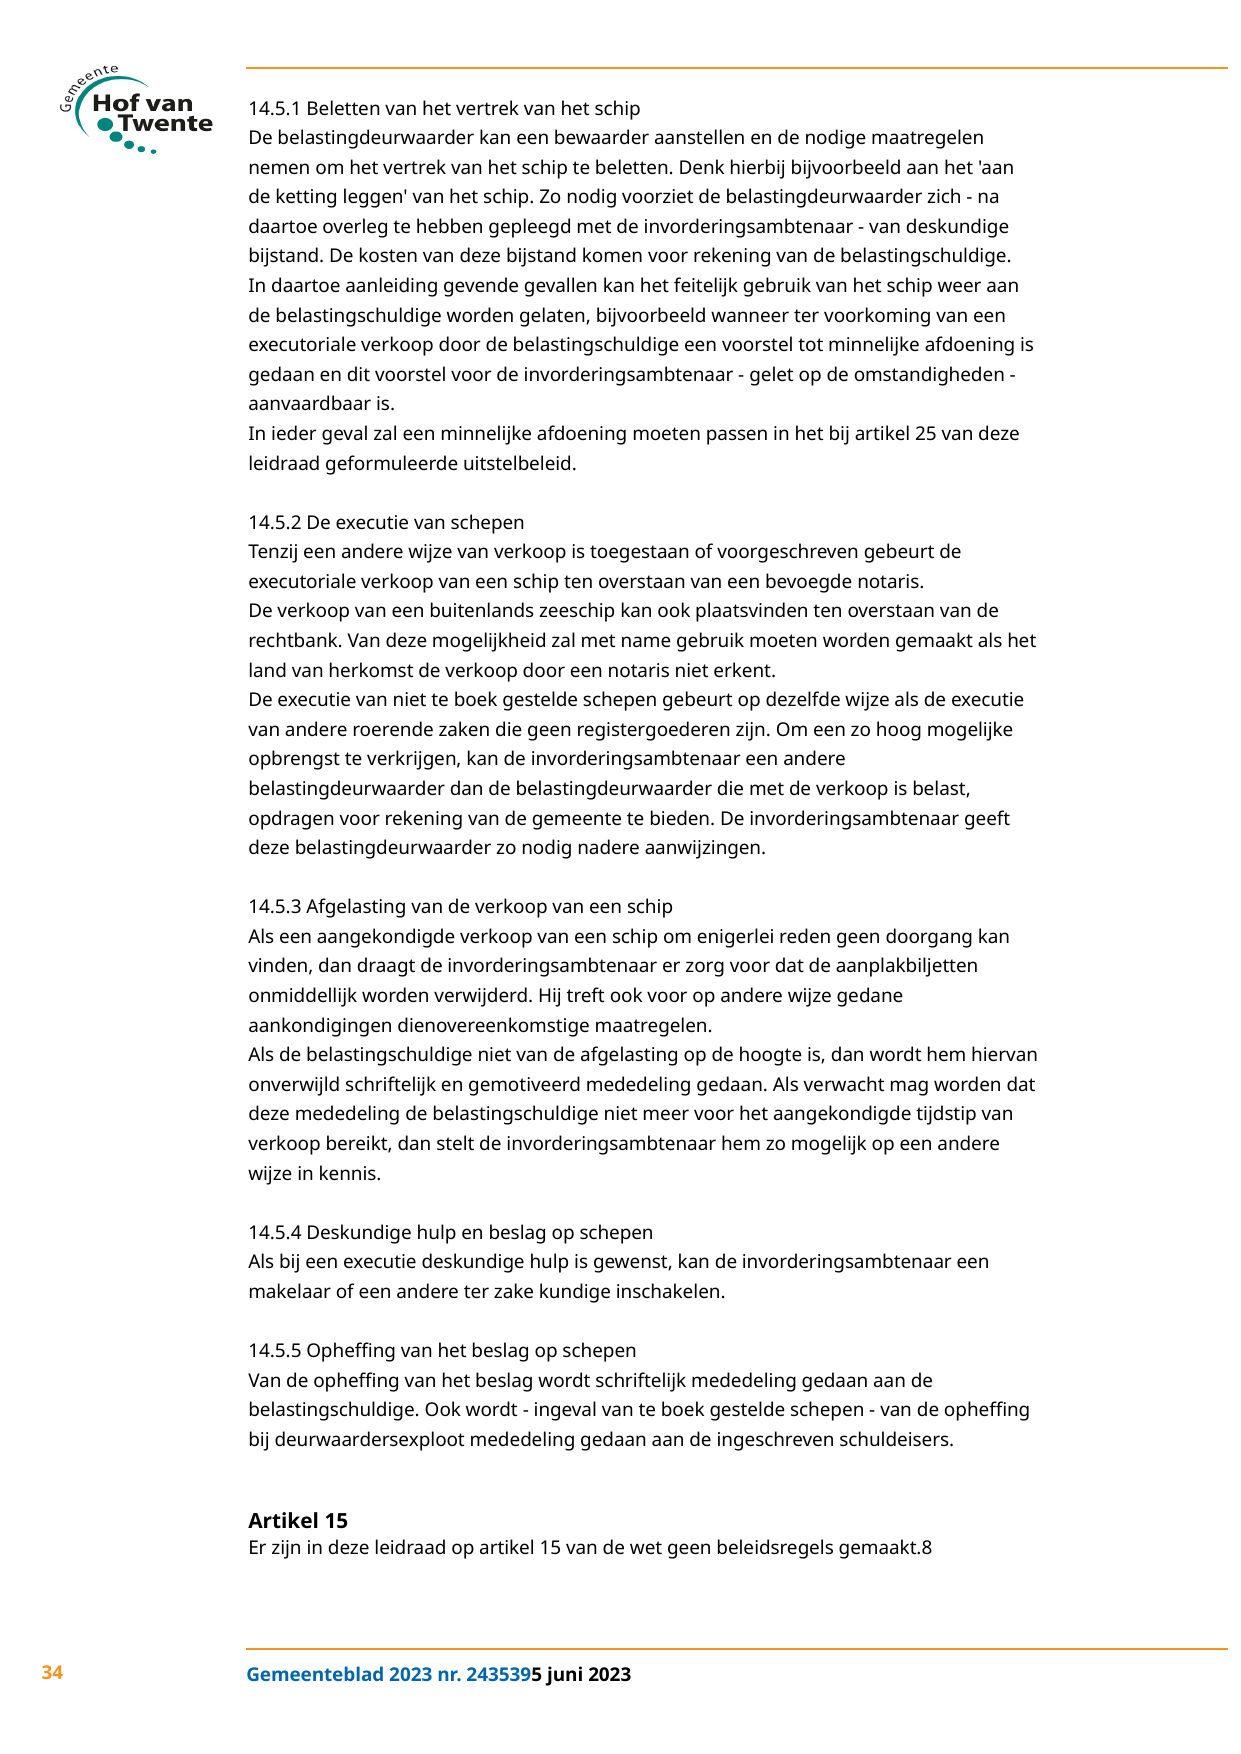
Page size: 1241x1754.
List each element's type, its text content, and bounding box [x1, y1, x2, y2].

text vinden, dan draagt de invorderingsambtenaar er zorg voor dat de aanplakbiljetten [248, 953, 1152, 978]
text daartoe overleg te hebben gepleegd met de invorderingsambtenaar - van deskundige [248, 213, 1152, 239]
text rechtbank. Van deze mogelijkheid zal met name gebruik moeten worden gemaakt als het [248, 627, 1152, 653]
text opbrengst te verkrijgen, kan de invorderingsambtenaar een andere [248, 746, 1152, 771]
text In daartoe aanleiding gevende gevallen kan het feitelijk gebruik van het schip weer aan [248, 272, 1152, 298]
text Tenzij een andere wijze van verkoop is toegestaan of voorgeschreven gebeurt de [248, 538, 1152, 564]
text land van herkomst de verkoop door een notaris niet erkent. [248, 657, 1152, 683]
text Artikel 15 [248, 1506, 1152, 1534]
text verkoop bereikt, dan stelt de invorderingsambtenaar hem zo mogelijk op een andere [248, 1130, 1152, 1156]
text De verkoop van een buitenlands zeeschip kan ook plaatsvinden ten overstaan van de [248, 598, 1152, 623]
text Er zijn in deze leidraad op artikel 15 van de wet geen beleidsregels gemaakt.8 [248, 1534, 1152, 1560]
text deze belastingdeurwaarder zo nodig nadere aanwijzingen. [248, 834, 1152, 860]
text 14.5.4 Deskundige hulp en beslag op schepen [248, 1219, 1152, 1245]
text 14.5.1 Beletten van het vertrek van het schip [248, 95, 1152, 121]
text Als de belastingschuldige niet van de afgelasting op de hoogte is, dan wordt hem hiervan [248, 1041, 1152, 1067]
text gedaan en dit voorstel voor de invorderingsambtenaar - gelet op de omstandigheden - [248, 361, 1152, 387]
text aanvaardbaar is. [248, 391, 1152, 416]
text bij deurwaardersexploot mededeling gedaan aan de ingeschreven schuldeisers. [248, 1426, 1152, 1452]
text makelaar of een andere ter zake kundige inschakelen. [248, 1278, 1152, 1304]
text De executie van niet te boek gestelde schepen gebeurt op dezelfde wijze als de executie [248, 686, 1152, 712]
text belastingdeurwaarder dan de belastingdeurwaarder die met de verkoop is belast, [248, 775, 1152, 801]
text belastingschuldige. Ook wordt - ingeval van te boek gestelde schepen - van de opheffing [248, 1396, 1152, 1422]
text bijstand. De kosten van deze bijstand komen voor rekening van de belastingschuldige. [248, 243, 1152, 268]
text deze mededeling de belastingschuldige niet meer voor het aangekondigde tijdstip van [248, 1101, 1152, 1126]
text van andere roerende zaken die geen registergoederen zijn. Om een zo hoog mogelijke [248, 716, 1152, 742]
text nemen om het vertrek van het schip te beletten. Denk hierbij bijvoorbeeld aan het 'aan [248, 154, 1152, 180]
text De belastingdeurwaarder kan een bewaarder aanstellen en de nodige maatregelen [248, 124, 1152, 150]
picture [41, 47, 231, 172]
text executoriale verkoop van een schip ten overstaan van een bevoegde notaris. [248, 568, 1152, 594]
text Van de opheffing van het beslag wordt schriftelijk mededeling gedaan aan de [248, 1367, 1152, 1393]
text executoriale verkoop door de belastingschuldige een voorstel tot minnelijke afdoening is [248, 331, 1152, 357]
text leidraad geformuleerde uitstelbeleid. [248, 450, 1152, 476]
text wijze in kennis. [248, 1160, 1152, 1186]
text 14.5.2 De executie van schepen [248, 509, 1152, 535]
text Als bij een executie deskundige hulp is gewenst, kan de invorderingsambtenaar een [248, 1248, 1152, 1274]
text Als een aangekondigde verkoop van een schip om enigerlei reden geen doorgang kan [248, 923, 1152, 949]
text onmiddellijk worden verwijderd. Hij treft ook voor op andere wijze gedane [248, 982, 1152, 1008]
text 14.5.3 Afgelasting van de verkoop van een schip [248, 893, 1152, 919]
text de belastingschuldige worden gelaten, bijvoorbeeld wanneer ter voorkoming van een [248, 302, 1152, 328]
text de ketting leggen' van het schip. Zo nodig voorziet de belastingdeurwaarder zich - na [248, 183, 1152, 209]
text In ieder geval zal een minnelijke afdoening moeten passen in het bij artikel 25 van deze [248, 420, 1152, 446]
text aankondigingen dienovereenkomstige maatregelen. [248, 1012, 1152, 1038]
text opdragen voor rekening van de gemeente te bieden. De invorderingsambtenaar geeft [248, 805, 1152, 831]
text 14.5.5 Opheffing van het beslag op schepen [248, 1337, 1152, 1363]
text onverwijld schriftelijk en gemotiveerd mededeling gedaan. Als verwacht mag worden dat [248, 1071, 1152, 1097]
